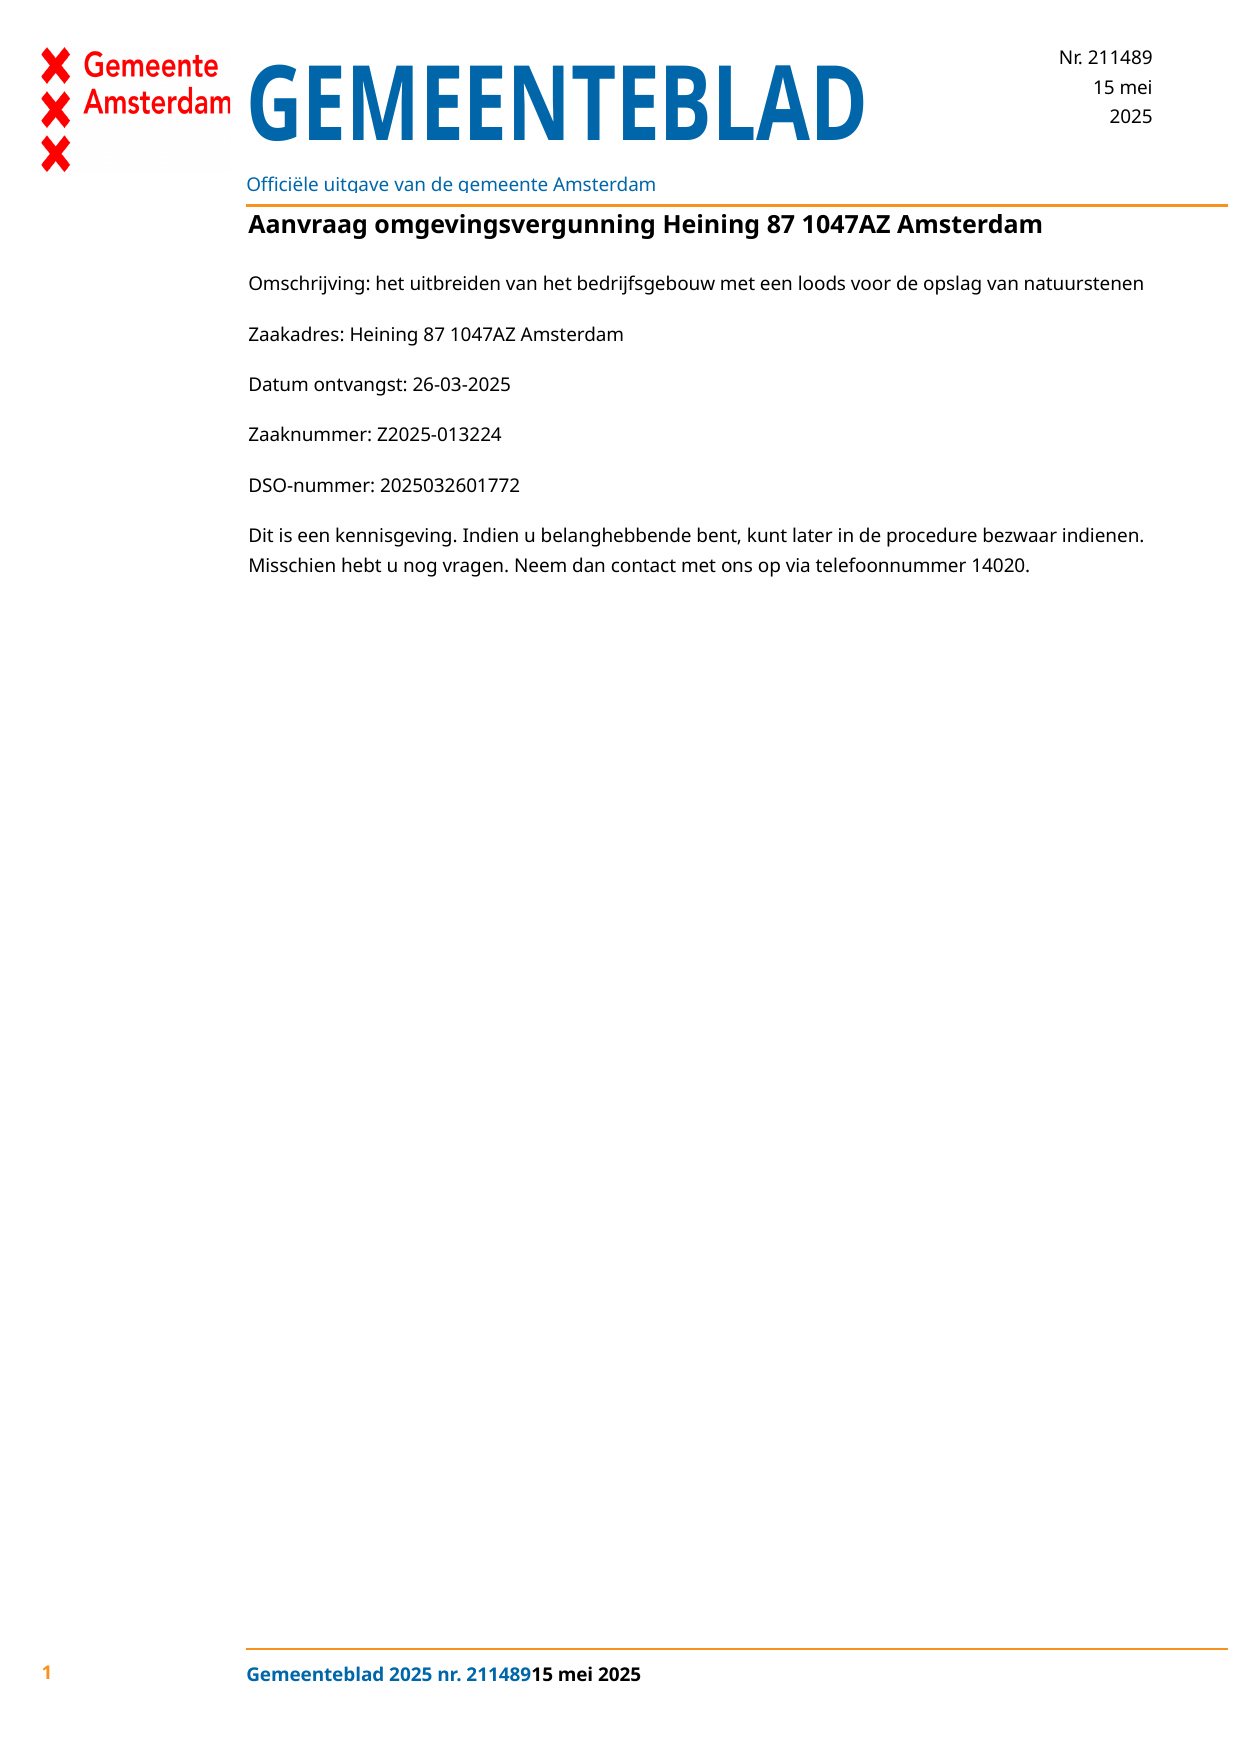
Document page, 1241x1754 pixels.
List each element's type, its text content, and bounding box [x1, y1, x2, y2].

text Dit is een kennisgeving. Indien u belanghebbende bent, kunt later in de procedure bezwaar indienen. Misschien hebt u nog vragen. Neem dan contact met ons op via telefoonnummer 14020. [248, 522, 1152, 578]
text Aanvraag omgevingsvergunning Heining 87 1047AZ Amsterdam [248, 207, 1152, 241]
text Omschrijving: het uitbreiden van het bedrijfsgebouw met een loods voor de opslag van natuurstenen [248, 270, 1152, 296]
text DSO-nummer: 2025032601772 [248, 472, 1152, 498]
text Datum ontvangst: 26-03-2025 [248, 371, 1152, 397]
picture [41, 47, 231, 172]
text Zaakadres: Heining 87 1047AZ Amsterdam [248, 321, 1152, 346]
text Zaaknummer: Z2025-013224 [248, 422, 1152, 447]
